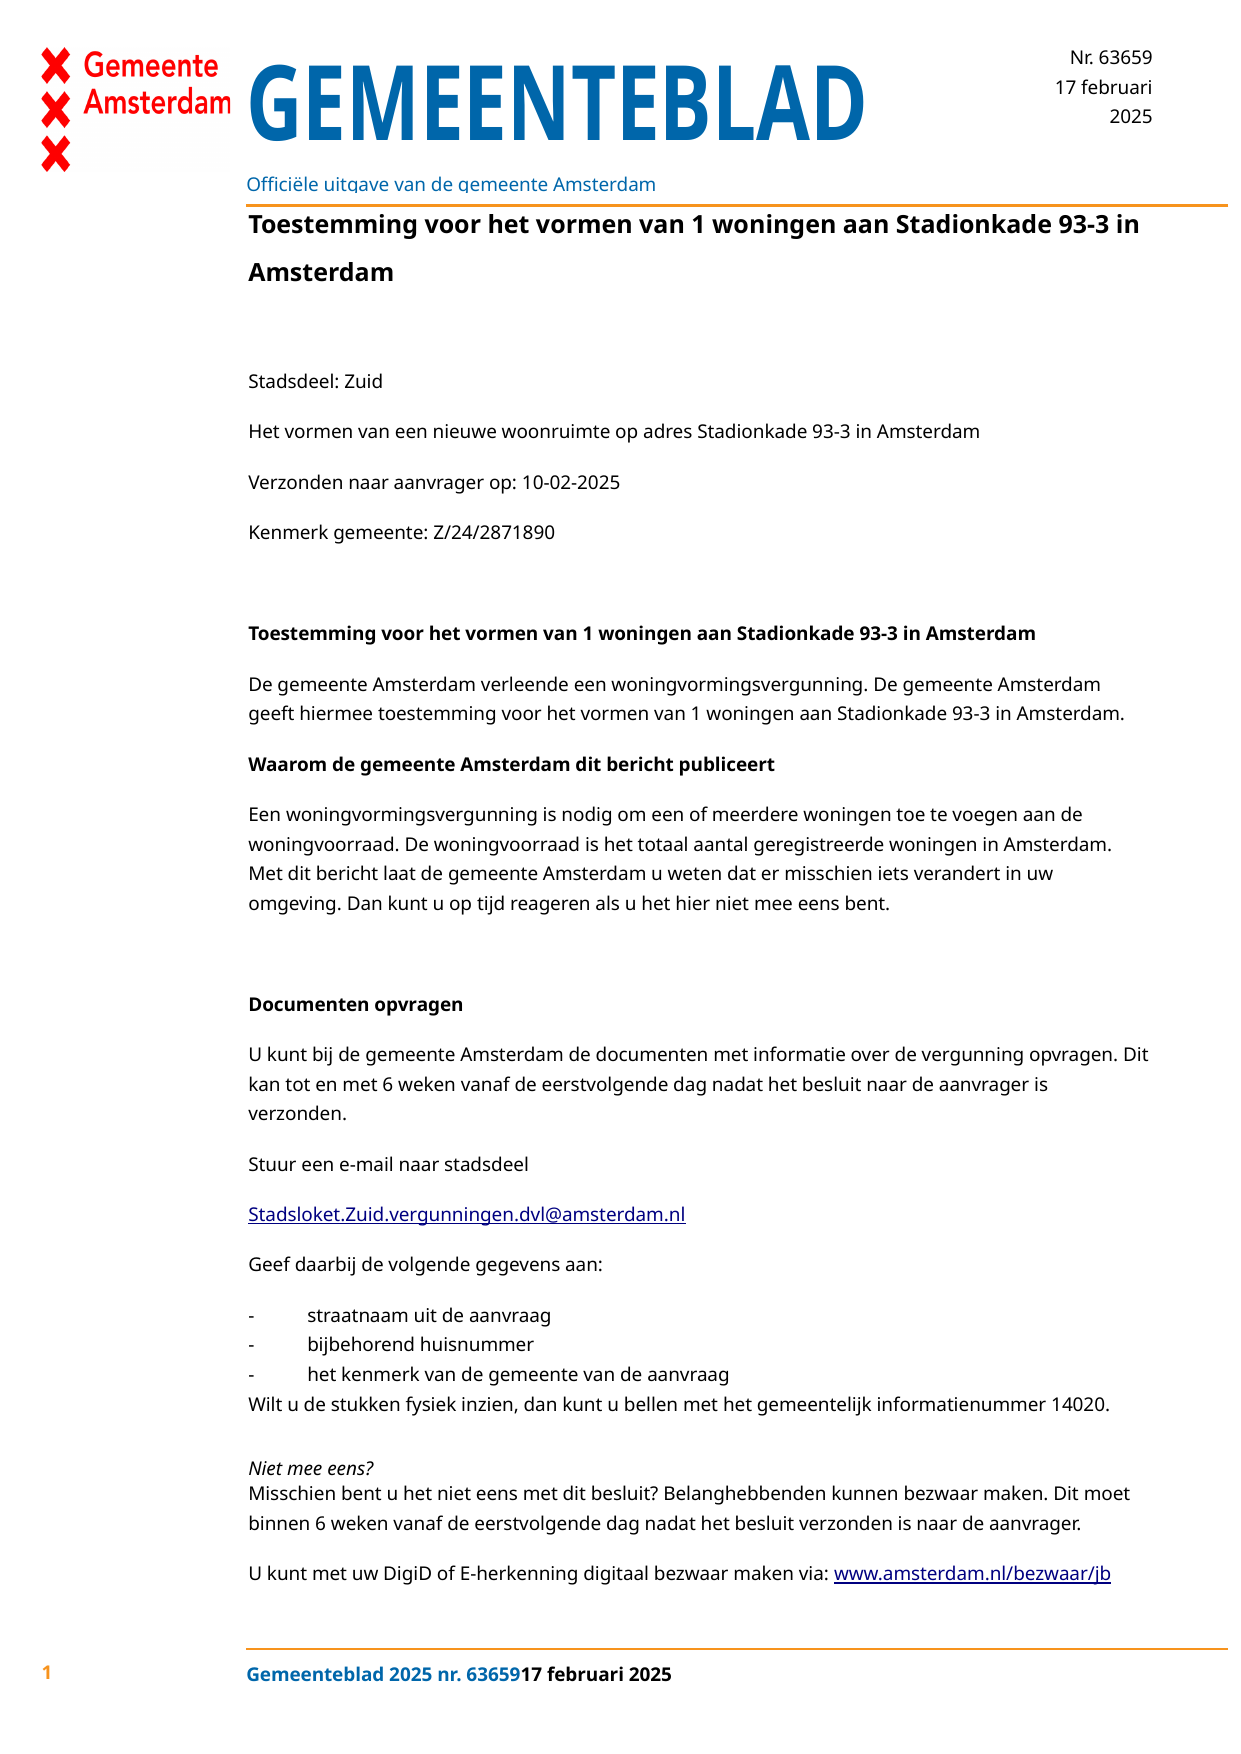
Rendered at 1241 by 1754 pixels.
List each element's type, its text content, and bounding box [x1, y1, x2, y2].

text Toestemming voor het vormen van 1 woningen aan Stadionkade 93-3 in Amsterdam [248, 620, 1152, 646]
text Verzonden naar aanvrager op: 10-02-2025 [248, 469, 1152, 495]
text Documenten opvragen [248, 991, 1152, 1017]
text Een woningvormingsvergunning is nodig om een of meerdere woningen toe te voegen aan de woningvoorraad. De woningvoorraad is het totaal aantal geregistreerde woningen in Amsterdam. Met dit bericht laat de gemeente Amsterdam u weten dat er misschien iets verandert in uw omgeving. Dan kunt u op tijd reageren als u het hier niet mee eens bent. [248, 801, 1152, 916]
list bijbehorend huisnummer [248, 1332, 1152, 1357]
text De gemeente Amsterdam verleende een woningvormingsvergunning. De gemeente Amsterdam geeft hiermee toestemming voor het vormen van 1 woningen aan Stadionkade 93-3 in Amsterdam. [248, 671, 1152, 726]
text Stadsloket.Zuid.vergunningen.dvl@amsterdam.nl [248, 1201, 1152, 1227]
text Kenmerk gemeente: Z/24/2871890 [248, 519, 1152, 545]
picture [41, 47, 231, 172]
text Stadsdeel: Zuid [248, 368, 1152, 394]
list het kenmerk van de gemeente van de aanvraag [248, 1361, 1152, 1387]
text Niet mee eens? [248, 1455, 1152, 1481]
text Geef daarbij de volgende gegevens aan: [248, 1252, 1152, 1277]
text Waarom de gemeente Amsterdam dit bericht publiceert [248, 751, 1152, 777]
text U kunt met uw DigiD of E-herkenning digitaal bezwaar maken via: www.amsterdam.nl/bezwaar/jb [248, 1561, 1152, 1586]
list straatnaam uit de aanvraag [248, 1302, 1152, 1328]
text U kunt bij de gemeente Amsterdam de documenten met informatie over de vergunning opvragen. Dit kan tot en met 6 weken vanaf de eerstvolgende dag nadat het besluit naar de aanvrager is verzonden. [248, 1041, 1152, 1126]
text Het vormen van een nieuwe woonruimte op adres Stadionkade 93-3 in Amsterdam [248, 419, 1152, 444]
text Stuur een e-mail naar stadsdeel [248, 1151, 1152, 1177]
text Misschien bent u het niet eens met dit besluit? Belanghebbenden kunnen bezwaar maken. Dit moet binnen 6 weken vanaf de eerstvolgende dag nadat het besluit verzonden is naar de aanvrager. [248, 1481, 1152, 1536]
text Wilt u de stukken fysiek inzien, dan kunt u bellen met het gemeentelijk informatienummer 14020. [248, 1391, 1152, 1417]
text Toestemming voor het vormen van 1 woningen aan Stadionkade 93-3 in Amsterdam [248, 207, 1152, 288]
